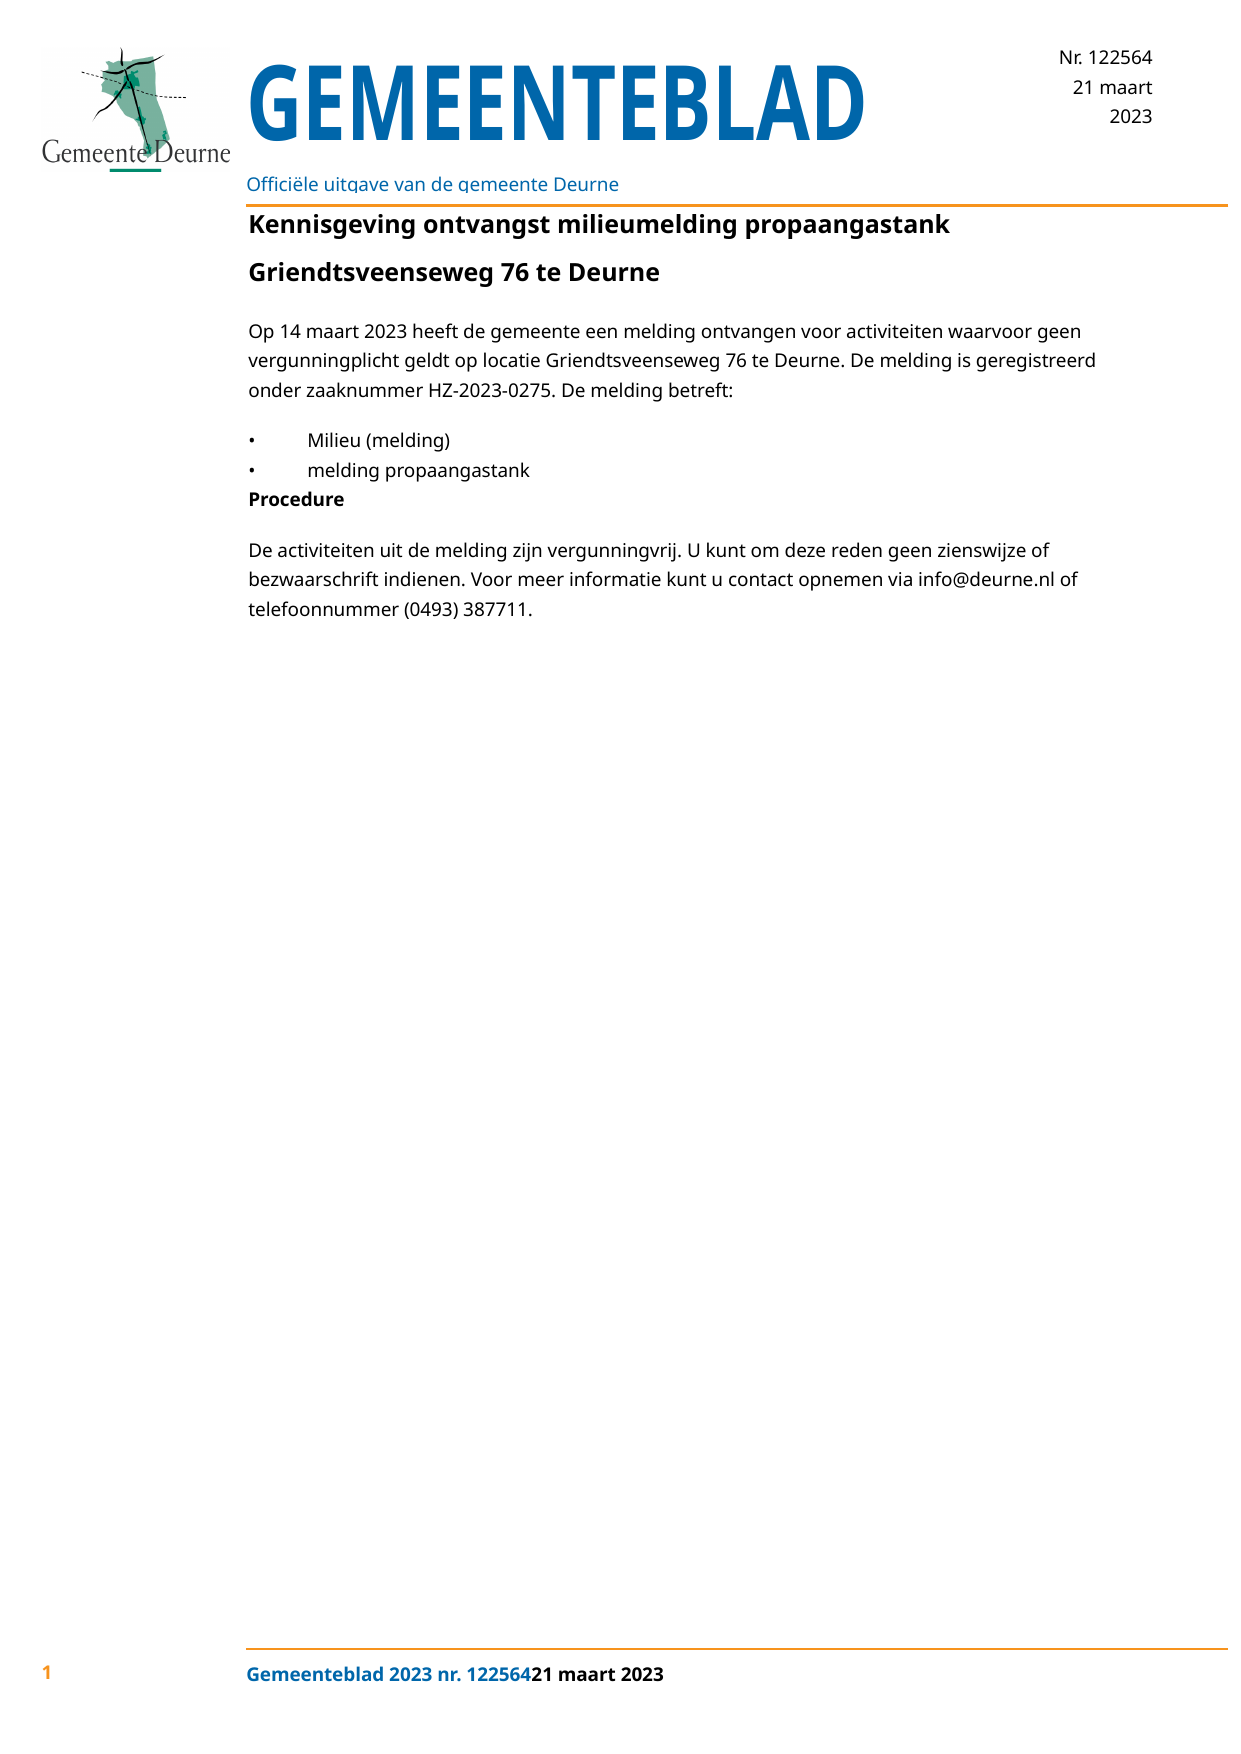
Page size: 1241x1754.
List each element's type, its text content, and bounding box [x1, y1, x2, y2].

text De activiteiten uit de melding zijn vergunningvrij. U kunt om deze reden geen zienswijze of bezwaarschrift indienen. Voor meer informatie kunt u contact opnemen via info@deurne.nl of telefoonnummer (0493) 387711. [248, 537, 1152, 622]
list Milieu (melding) [248, 427, 1152, 453]
text Procedure [248, 487, 1152, 512]
text Op 14 maart 2023 heeft de gemeente een melding ontvangen voor activiteiten waarvoor geen vergunningplicht geldt op locatie Griendtsveenseweg 76 te Deurne. De melding is geregistreerd onder zaaknummer HZ-2023-0275. De melding betreft: [248, 318, 1152, 403]
picture [41, 47, 231, 172]
text Kennisgeving ontvangst milieumelding propaangastank Griendtsveenseweg 76 te Deurne [248, 207, 1152, 288]
list melding propaangastank [248, 457, 1152, 483]
